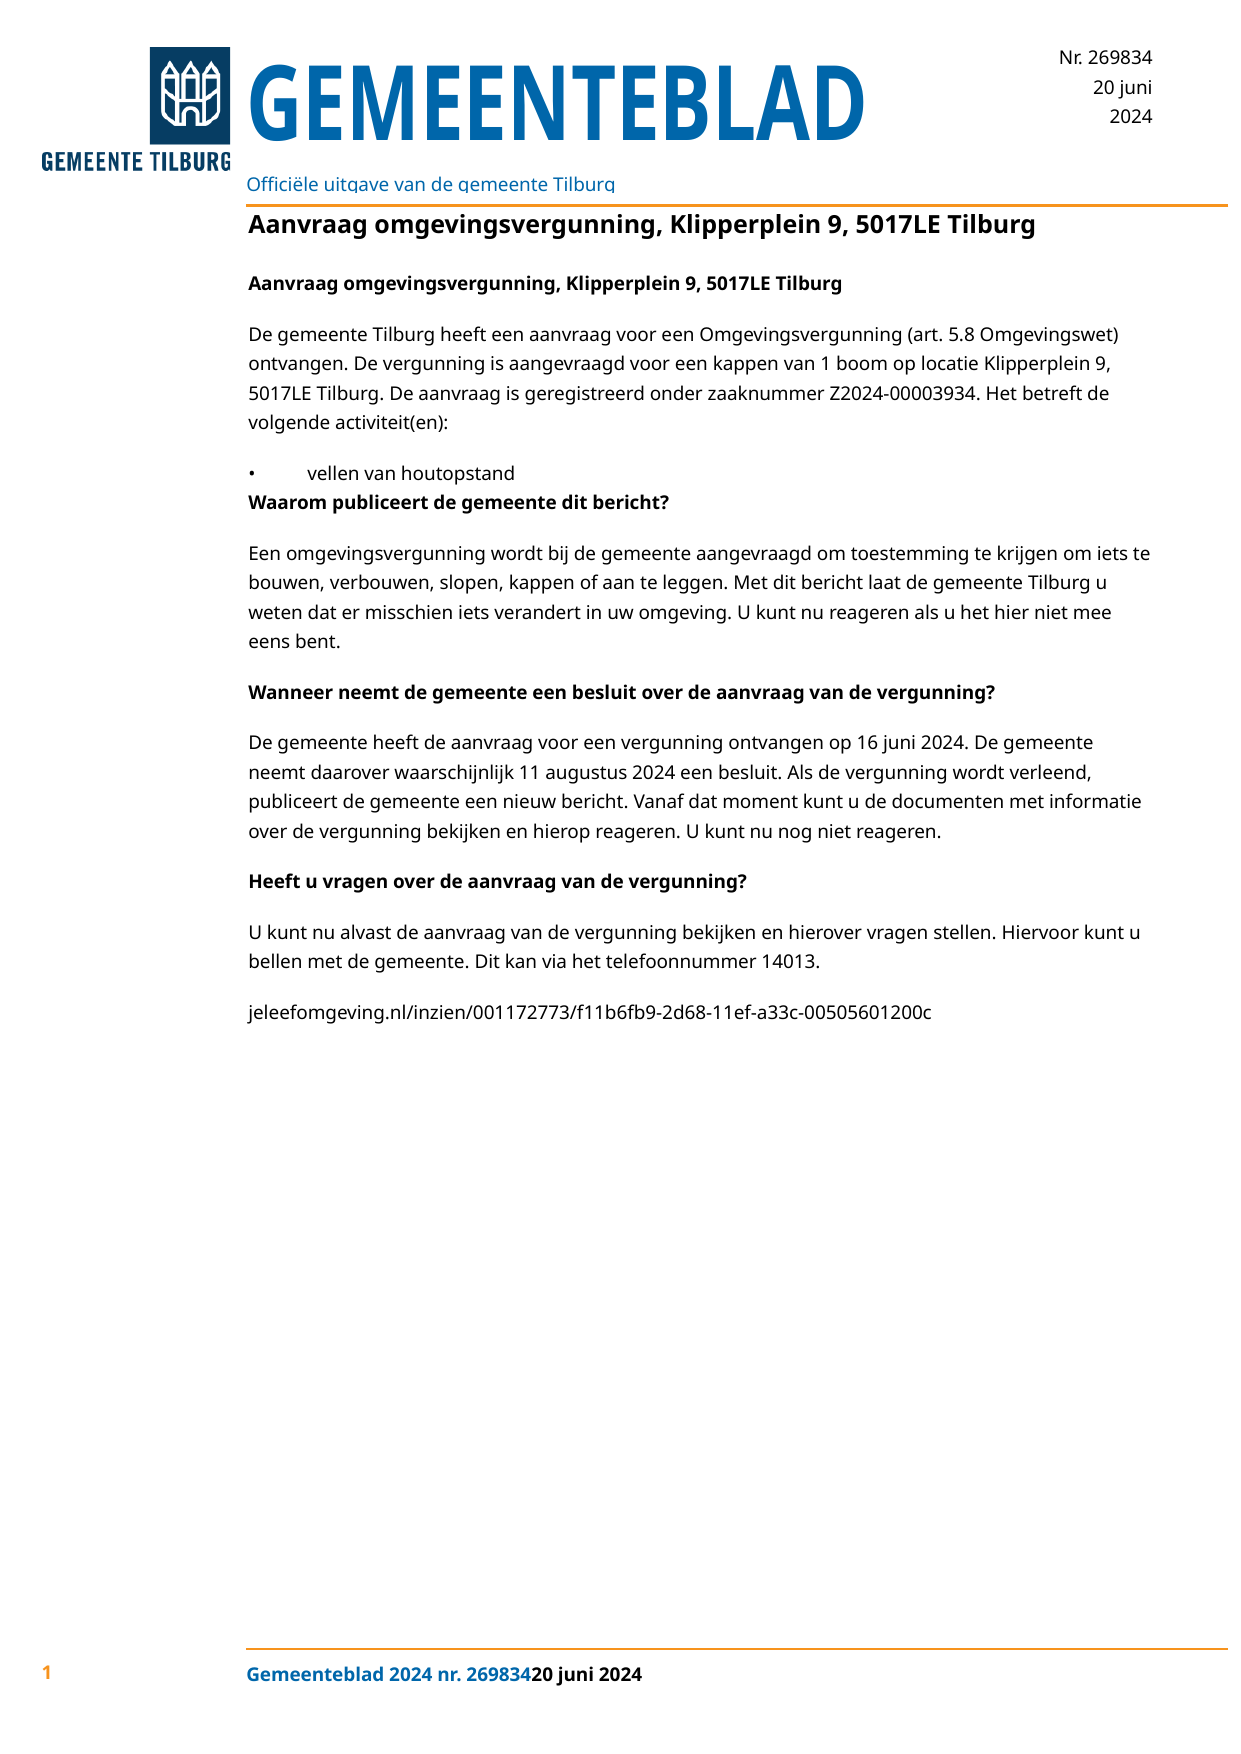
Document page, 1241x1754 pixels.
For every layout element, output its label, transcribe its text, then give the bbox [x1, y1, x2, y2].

text De gemeente heeft de aanvraag voor een vergunning ontvangen op 16 juni 2024. De gemeente neemt daarover waarschijnlijk 11 augustus 2024 een besluit. Als de vergunning wordt verleend, publiceert de gemeente een nieuw bericht. Vanaf dat moment kunt u de documenten met informatie over de vergunning bekijken en hierop reageren. U kunt nu nog niet reageren. [248, 729, 1152, 844]
text jeleefomgeving.nl/inzien/001172773/f11b6fb9-2d68-11ef-a33c-00505601200c [248, 999, 1152, 1025]
text Aanvraag omgevingsvergunning, Klipperplein 9, 5017LE Tilburg [248, 270, 1152, 296]
text Een omgevingsvergunning wordt bij de gemeente aangevraagd om toestemming te krijgen om iets te bouwen, verbouwen, slopen, kappen of aan te leggen. Met dit bericht laat de gemeente Tilburg u weten dat er misschien iets verandert in uw omgeving. U kunt nu reageren als u het hier niet mee eens bent. [248, 540, 1152, 654]
list vellen van houtopstand [248, 460, 1152, 486]
text Heeft u vragen over de aanvraag van de vergunning? [248, 869, 1152, 894]
text Aanvraag omgevingsvergunning, Klipperplein 9, 5017LE Tilburg [248, 207, 1152, 241]
text Wanneer neemt de gemeente een besluit over de aanvraag van de vergunning? [248, 679, 1152, 705]
text Waarom publiceert de gemeente dit bericht? [248, 489, 1152, 515]
text U kunt nu alvast de aanvraag van de vergunning bekijken en hierover vragen stellen. Hiervoor kunt u bellen met de gemeente. Dit kan via het telefoonnummer 14013. [248, 919, 1152, 974]
text De gemeente Tilburg heeft een aanvraag voor een Omgevingsvergunning (art. 5.8 Omgevingswet) ontvangen. De vergunning is aangevraagd voor een kappen van 1 boom op locatie Klipperplein 9, 5017LE Tilburg. De aanvraag is geregistreerd onder zaaknummer Z2024-00003934. Het betreft de volgende activiteit(en): [248, 321, 1152, 435]
picture [41, 47, 231, 172]
